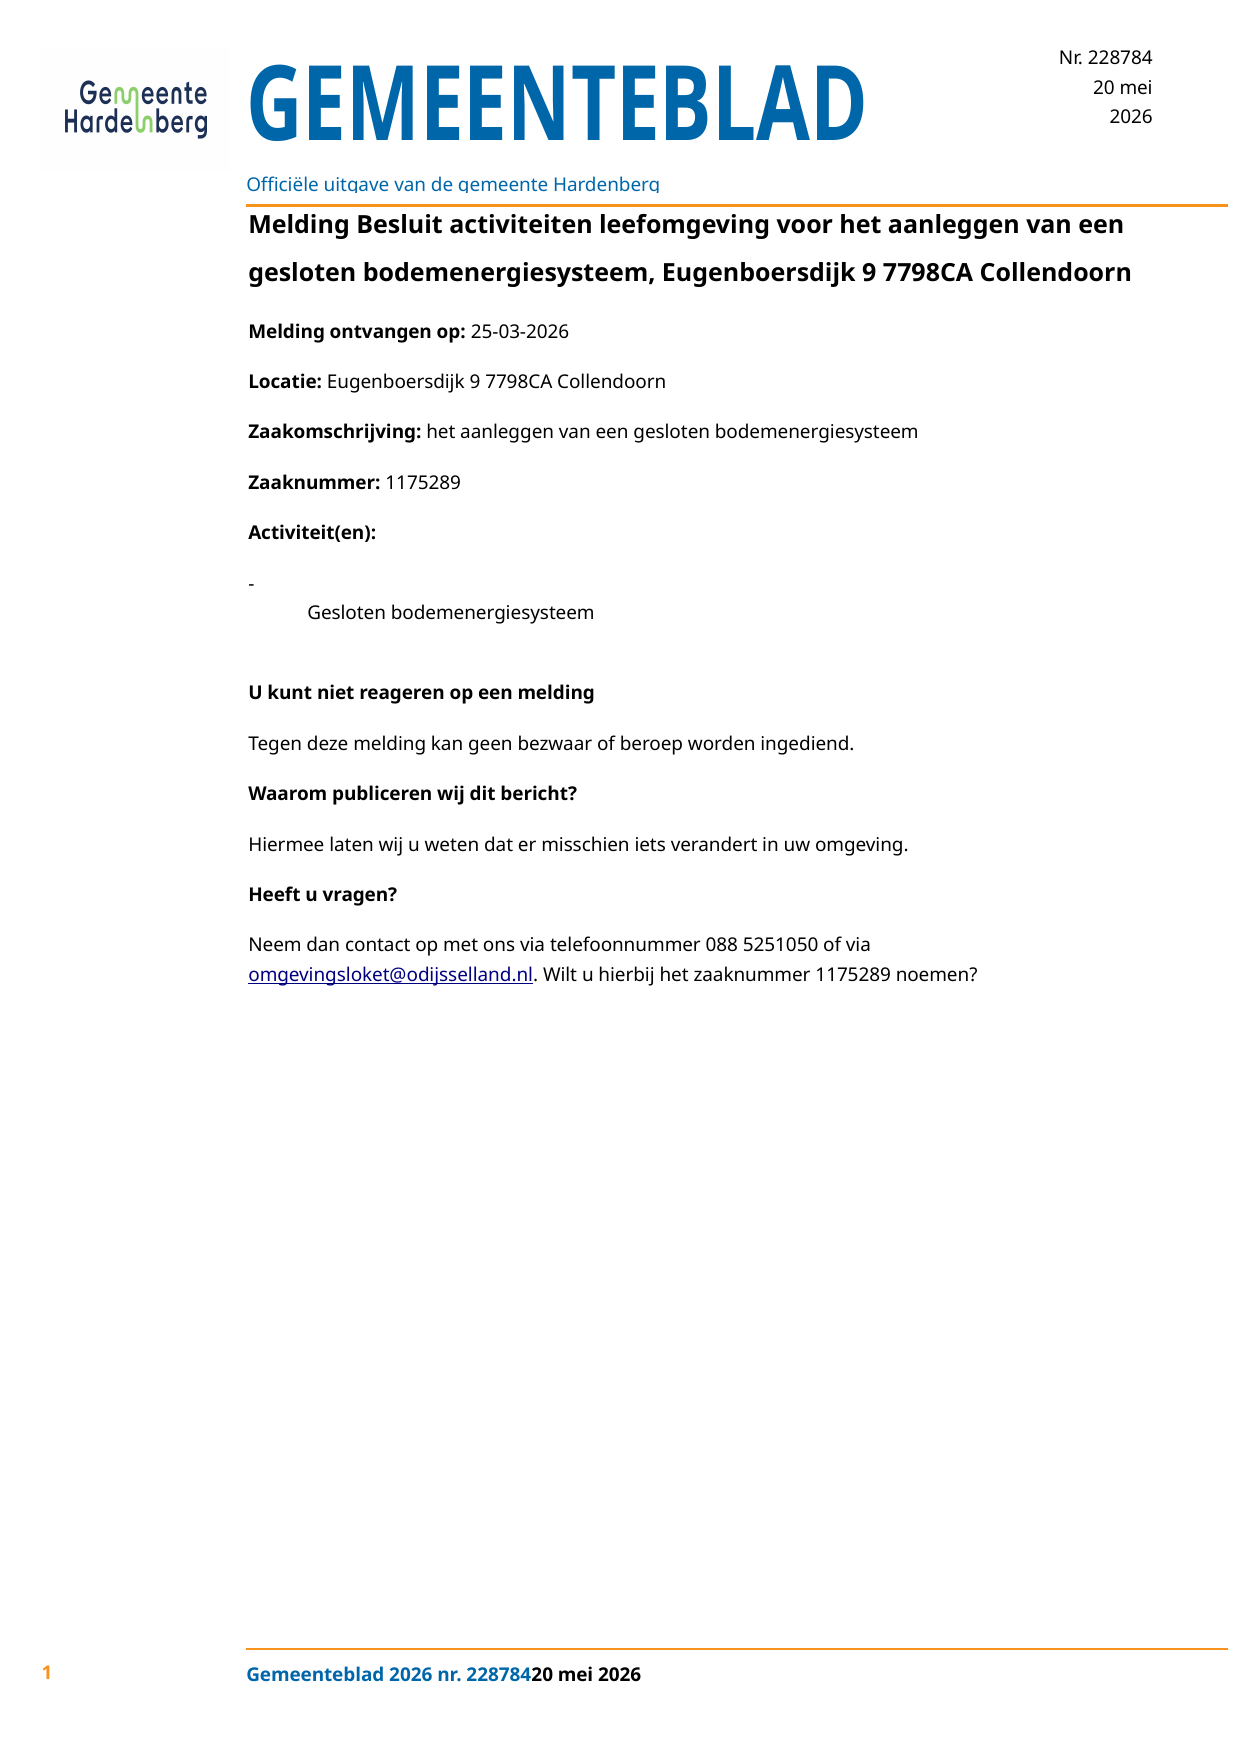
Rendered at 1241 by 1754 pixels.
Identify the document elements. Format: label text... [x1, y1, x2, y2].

text Melding ontvangen op: 25-03-2026 [248, 318, 1152, 344]
text Tegen deze melding kan geen bezwaar of beroep worden ingediend. [248, 730, 1152, 756]
text Activiteit(en): [248, 519, 1152, 545]
picture [41, 47, 231, 172]
text U kunt niet reageren op een melding [248, 679, 1152, 705]
text Locatie: Eugenboersdijk 9 7798CA Collendoorn [248, 368, 1152, 394]
text Melding Besluit activiteiten leefomgeving voor het aanleggen van een gesloten bodemenergiesysteem, Eugenboersdijk 9 7798CA Collendoorn [248, 207, 1152, 288]
list Gesloten bodemenergiesysteem [248, 599, 1152, 625]
text Hiermee laten wij u weten dat er misschien iets verandert in uw omgeving. [248, 831, 1152, 857]
text Zaaknummer: 1175289 [248, 469, 1152, 495]
text Heeft u vragen? [248, 881, 1152, 907]
text Neem dan contact op met ons via telefoonnummer 088 5251050 of via omgevingsloket@odijsselland.nl. Wilt u hierbij het zaaknummer 1175289 noemen? [248, 932, 1152, 987]
text Zaakomschrijving: het aanleggen van een gesloten bodemenergiesysteem [248, 419, 1152, 444]
text Waarom publiceren wij dit bericht? [248, 780, 1152, 806]
